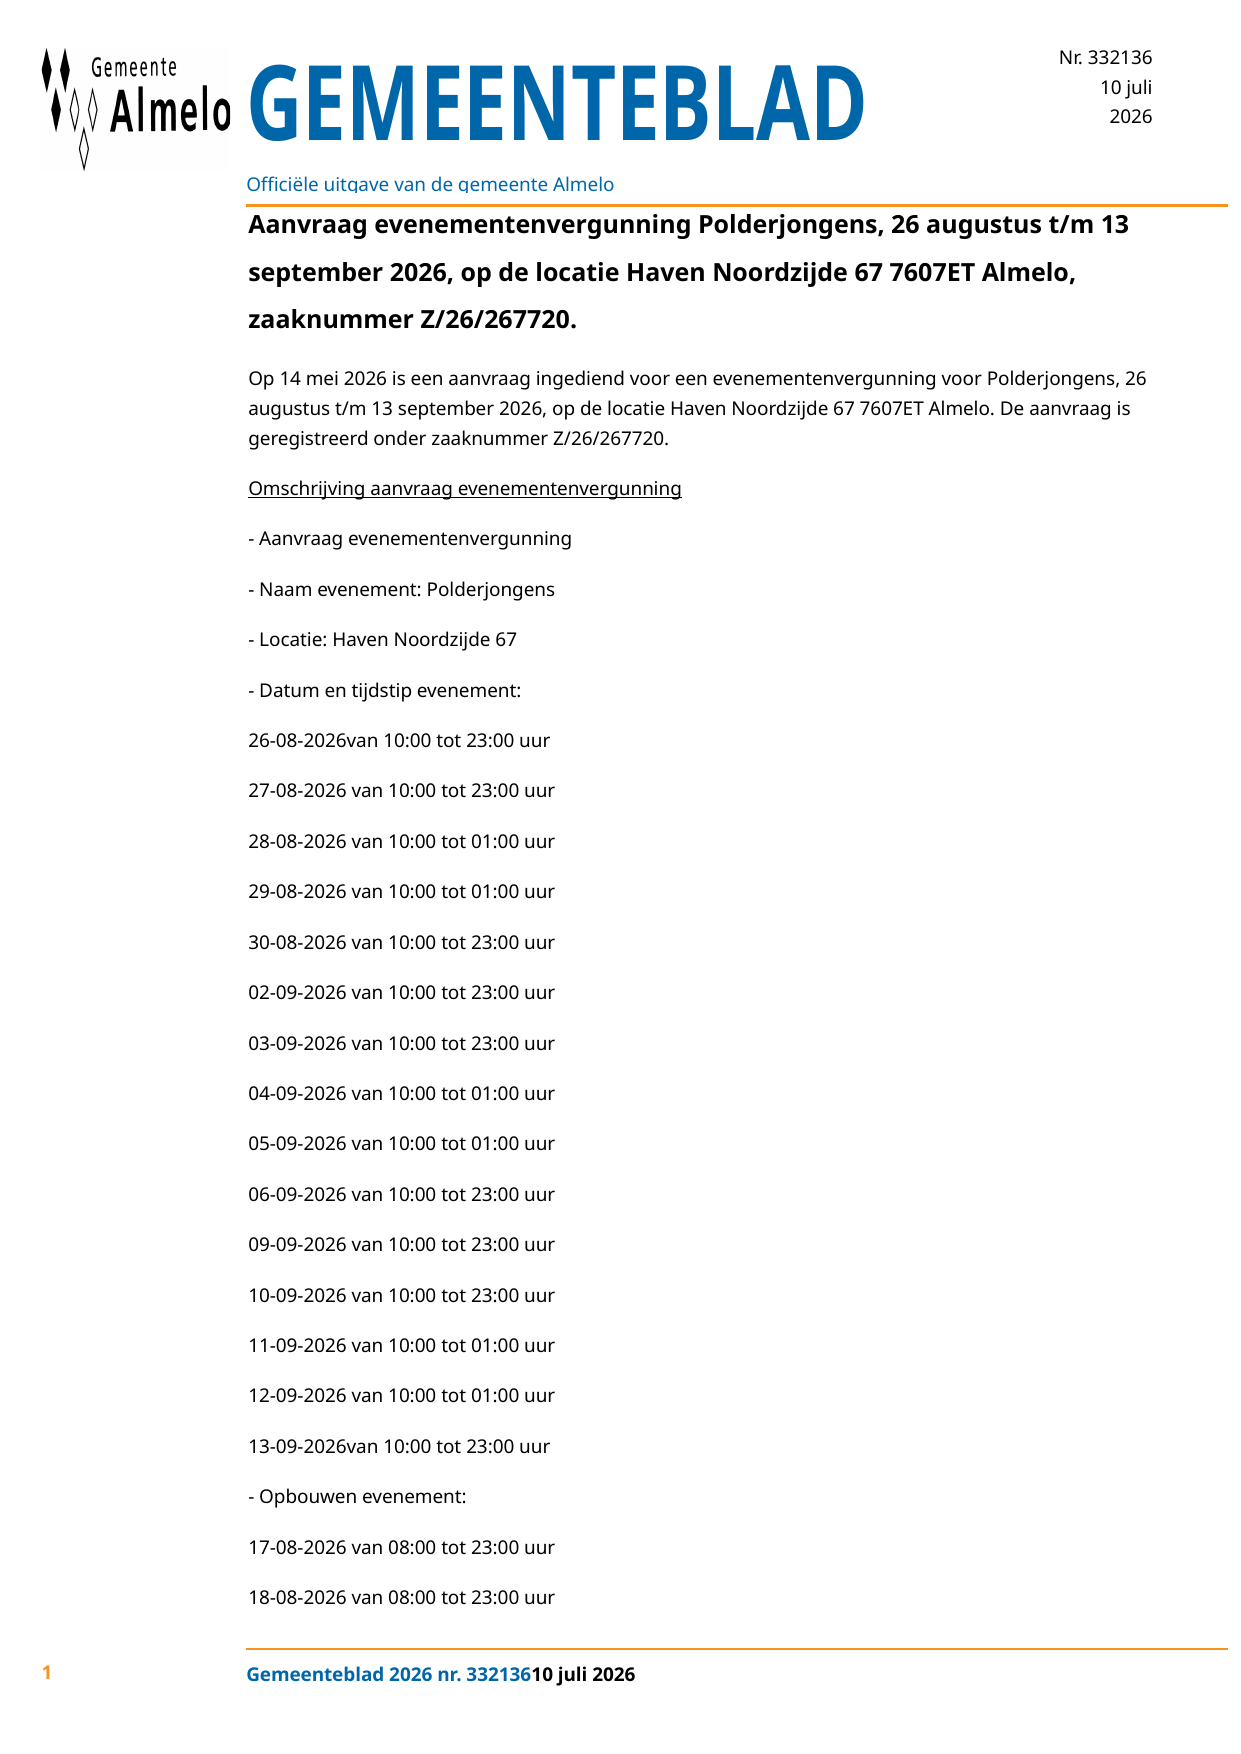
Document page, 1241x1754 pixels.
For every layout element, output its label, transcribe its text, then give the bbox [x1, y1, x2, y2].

text Omschrijving aanvraag evenementenvergunning [248, 475, 1152, 501]
text 09-09-2026 van 10:00 tot 23:00 uur [248, 1231, 1152, 1257]
text 05-09-2026 van 10:00 tot 01:00 uur [248, 1131, 1152, 1156]
text 02-09-2026 van 10:00 tot 23:00 uur [248, 979, 1152, 1005]
text - Locatie: Haven Noordzijde 67 [248, 626, 1152, 652]
text 13-09-2026van 10:00 tot 23:00 uur [248, 1433, 1152, 1459]
text 27-08-2026 van 10:00 tot 23:00 uur [248, 778, 1152, 803]
text 11-09-2026 van 10:00 tot 01:00 uur [248, 1332, 1152, 1358]
text - Datum en tijdstip evenement: [248, 677, 1152, 702]
picture [41, 47, 231, 172]
text - Aanvraag evenementenvergunning [248, 526, 1152, 551]
text 04-09-2026 van 10:00 tot 01:00 uur [248, 1080, 1152, 1106]
text - Naam evenement: Polderjongens [248, 576, 1152, 602]
text 26-08-2026van 10:00 tot 23:00 uur [248, 727, 1152, 753]
text 28-08-2026 van 10:00 tot 01:00 uur [248, 828, 1152, 854]
text 17-08-2026 van 08:00 tot 23:00 uur [248, 1534, 1152, 1559]
text - Opbouwen evenement: [248, 1483, 1152, 1509]
text 06-09-2026 van 10:00 tot 23:00 uur [248, 1181, 1152, 1207]
text 03-09-2026 van 10:00 tot 23:00 uur [248, 1030, 1152, 1055]
text 30-08-2026 van 10:00 tot 23:00 uur [248, 929, 1152, 954]
text Aanvraag evenementenvergunning Polderjongens, 26 augustus t/m 13 september 2026, op de locatie Haven Noordzijde 67 7607ET Almelo, zaaknummer Z/26/267720. [248, 207, 1152, 336]
text Op 14 mei 2026 is een aanvraag ingediend voor een evenementenvergunning voor Polderjongens, 26 augustus t/m 13 september 2026, op de locatie Haven Noordzijde 67 7607ET Almelo. De aanvraag is geregistreerd onder zaaknummer Z/26/267720. [248, 366, 1152, 450]
text 18-08-2026 van 08:00 tot 23:00 uur [248, 1584, 1152, 1610]
text 10-09-2026 van 10:00 tot 23:00 uur [248, 1282, 1152, 1307]
text 29-08-2026 van 10:00 tot 01:00 uur [248, 878, 1152, 904]
text 12-09-2026 van 10:00 tot 01:00 uur [248, 1383, 1152, 1408]
